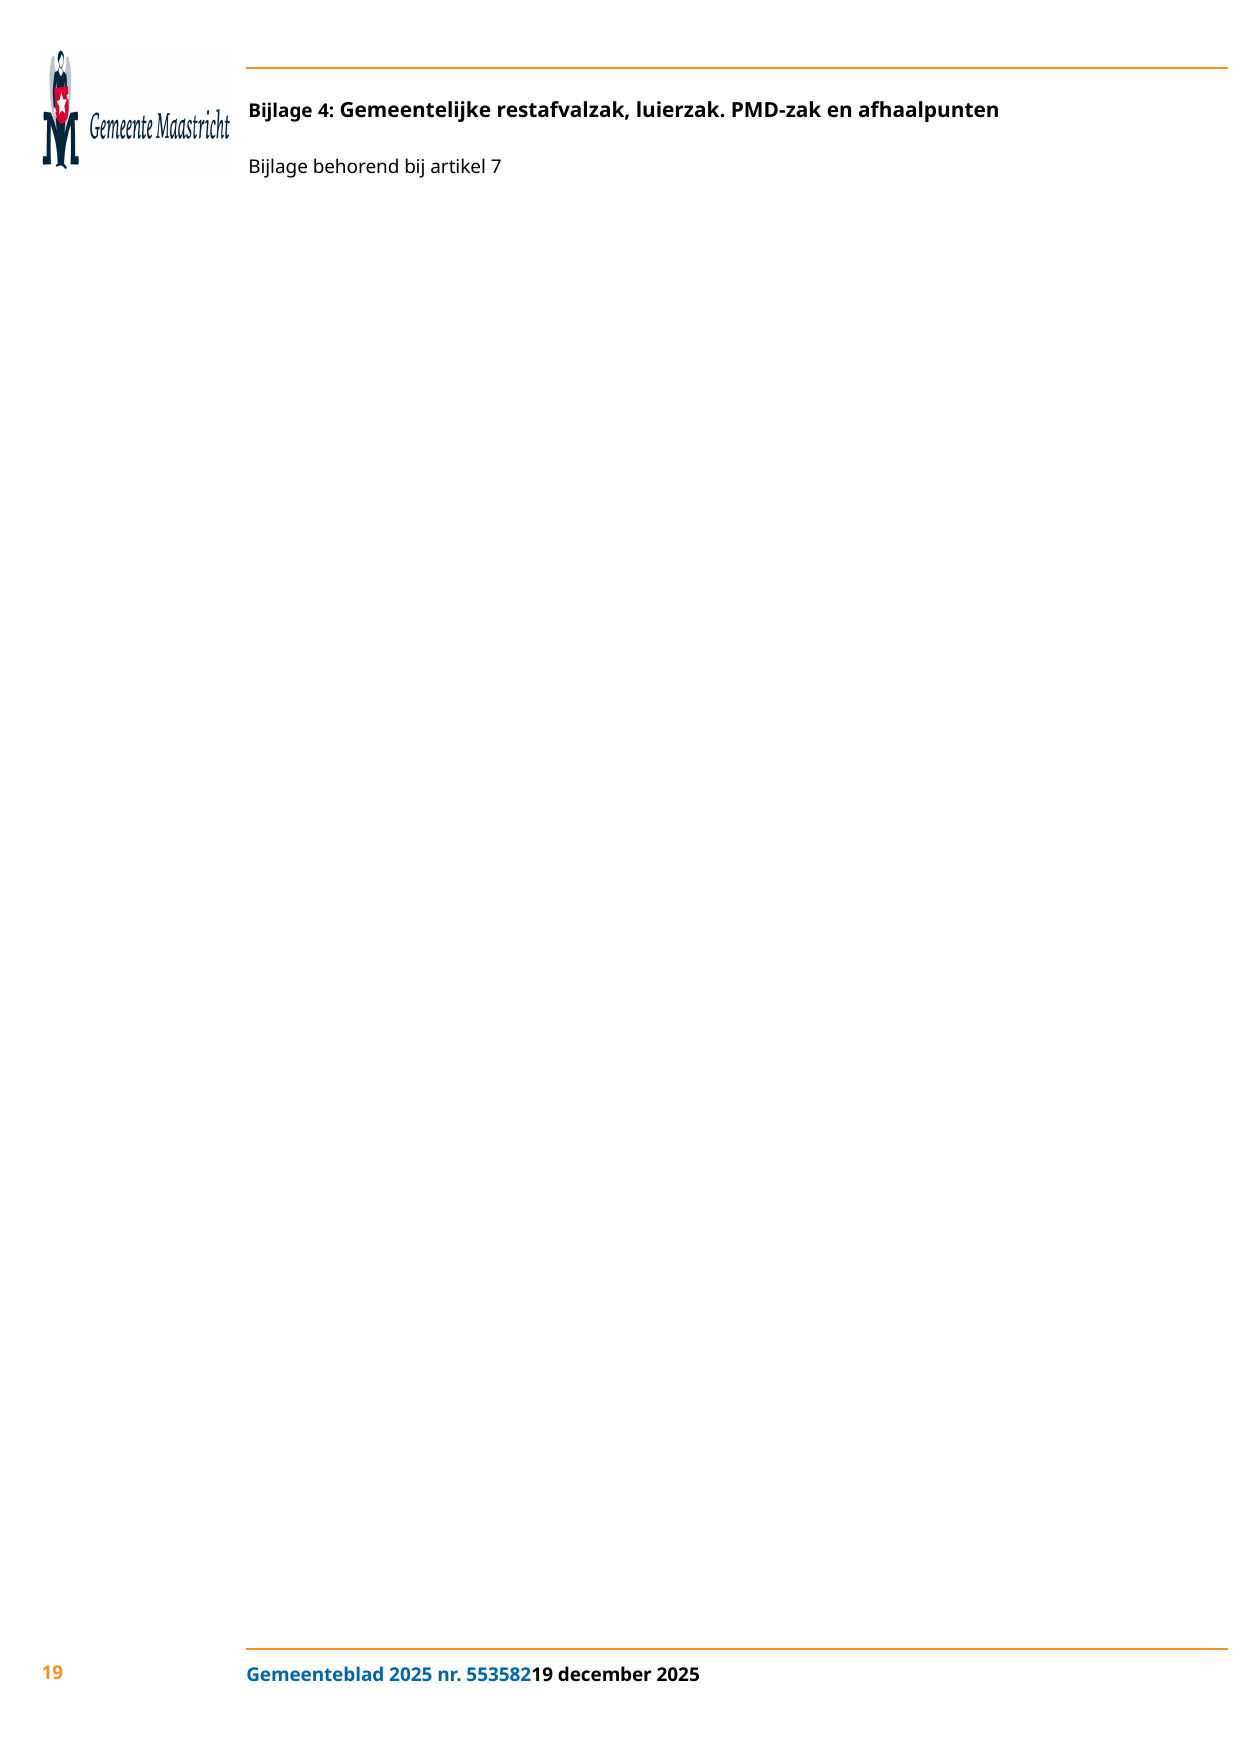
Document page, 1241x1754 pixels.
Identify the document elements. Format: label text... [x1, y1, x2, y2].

text Bijlage behorend bij artikel 7 [248, 153, 1152, 179]
text Bijlage 4: Gemeentelijke restafvalzak, luierzak. PMD-zak en afhaalpunten [248, 95, 1152, 123]
picture [41, 47, 231, 172]
